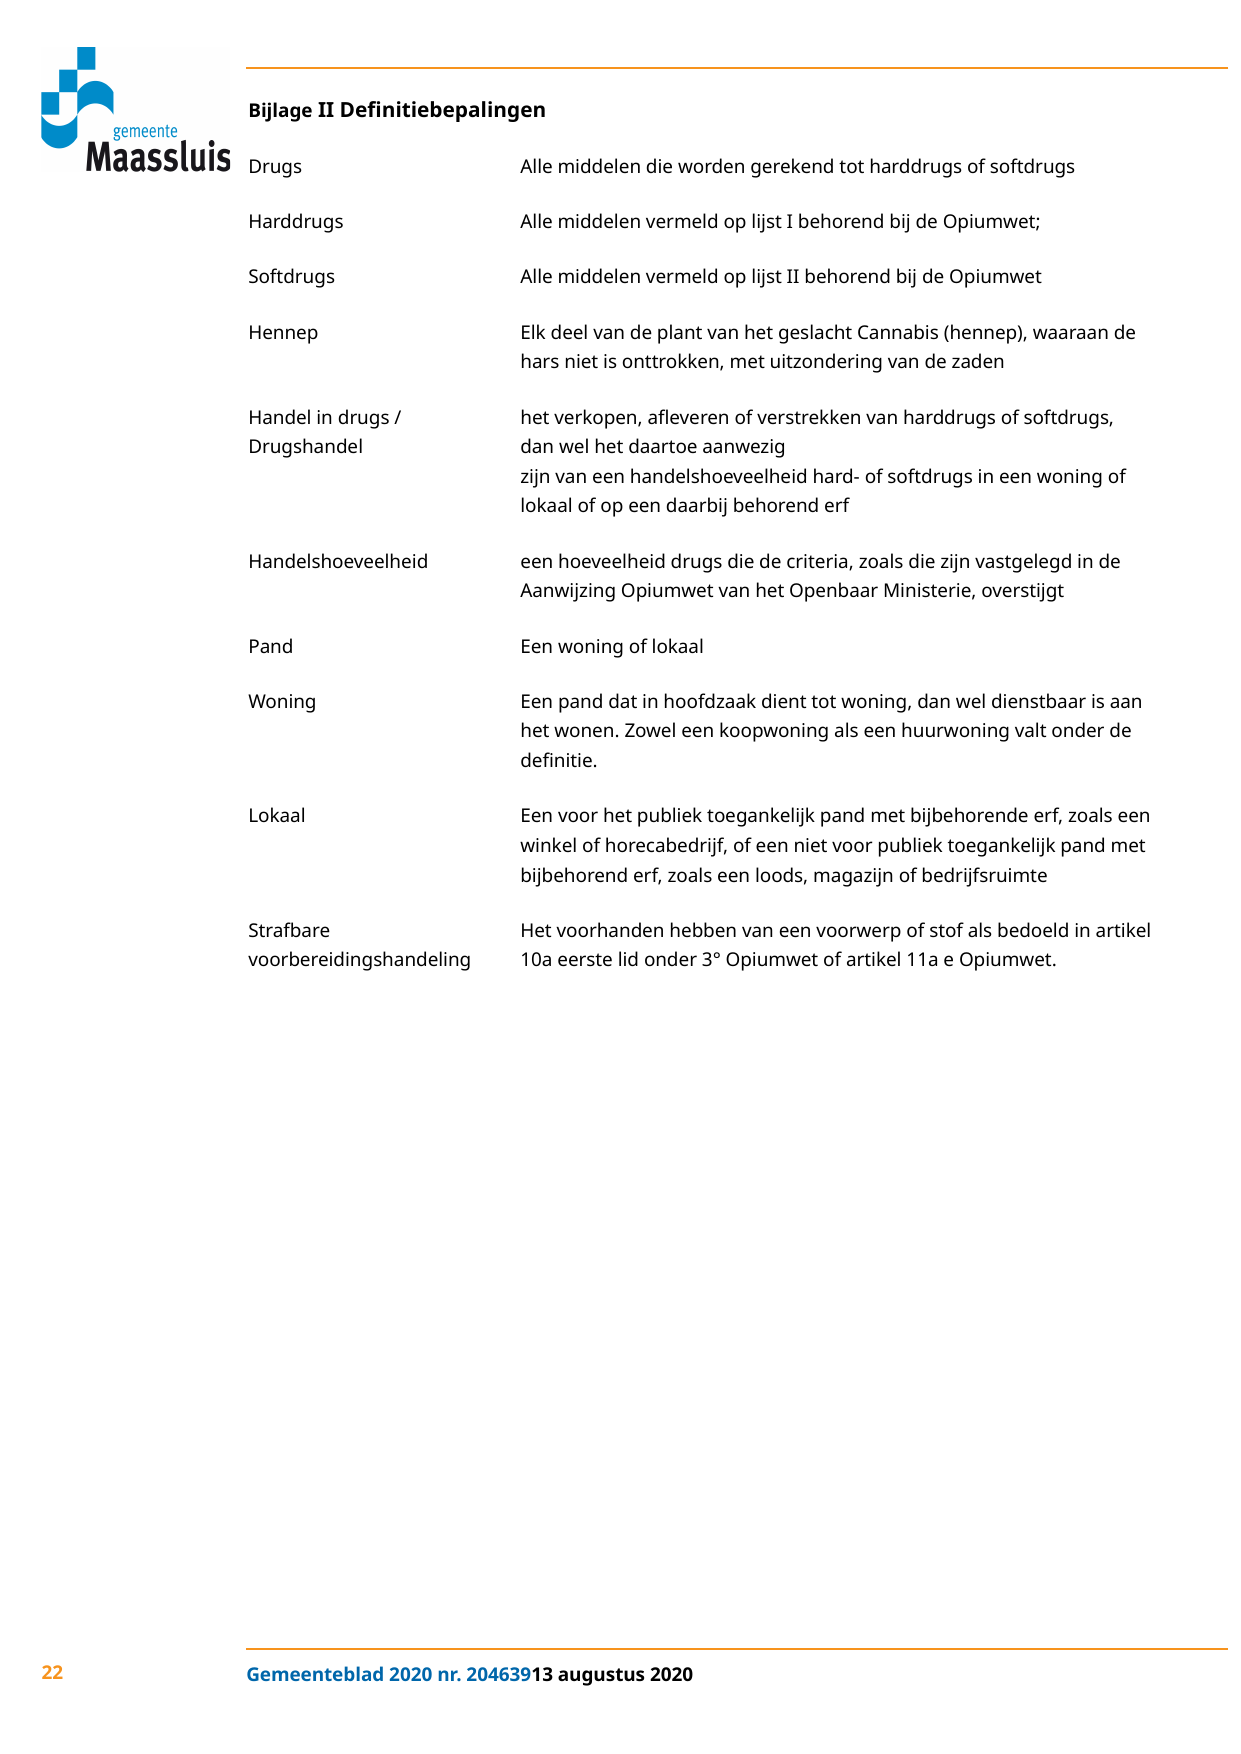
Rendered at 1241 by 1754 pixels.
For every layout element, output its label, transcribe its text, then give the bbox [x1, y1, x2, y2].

table_cell Hennep [248, 319, 520, 404]
table_cell Strafbare voorbereidingshandeling [248, 917, 520, 1002]
table_cell Harddrugs [248, 208, 520, 264]
table_cell Woning [248, 688, 520, 803]
table_header Alle middelen die worden gerekend tot harddrugs of softdrugs [520, 153, 1152, 208]
table_cell Lokaal [248, 803, 520, 917]
table_cell Softdrugs [248, 264, 520, 319]
table_cell Handel in drugs / Drugshandel [248, 404, 520, 548]
table_cell Elk deel van de plant van het geslacht Cannabis (hennep), waaraan de hars niet is onttrokken, met uitzondering van de zaden [520, 319, 1152, 404]
table_cell het verkopen, afleveren of verstrekken van harddrugs of softdrugs, dan wel het daartoe aanwezig zijn van een handelshoeveelheid hard- of softdrugs in een woning of lokaal of op een daarbij behorend erf [520, 404, 1152, 548]
table_cell Een voor het publiek toegankelijk pand met bijbehorende erf, zoals een winkel of horecabedrijf, of een niet voor publiek toegankelijk pand met bijbehorend erf, zoals een loods, magazijn of bedrijfsruimte [520, 803, 1152, 917]
table_cell Pand [248, 633, 520, 688]
table_cell Een pand dat in hoofdzaak dient tot woning, dan wel dienstbaar is aan het wonen. Zowel een koopwoning als een huurwoning valt onder de definitie. [520, 688, 1152, 803]
picture [41, 47, 77, 92]
table_cell Het voorhanden hebben van een voorwerp of stof als bedoeld in artikel 10a eerste lid onder 3° Opiumwet of artikel 11a e Opiumwet. [520, 917, 1152, 1002]
table_cell Alle middelen vermeld op lijst II behorend bij de Opiumwet [520, 264, 1152, 319]
table_cell Alle middelen vermeld op lijst I behorend bij de Opiumwet; [520, 208, 1152, 264]
table_header Drugs [248, 153, 520, 208]
table_cell Handelshoeveelheid [248, 548, 520, 633]
table_cell een hoeveelheid drugs die de criteria, zoals die zijn vastgelegd in de Aanwijzing Opiumwet van het Openbaar Ministerie, overstijgt [520, 548, 1152, 633]
text Bijlage II Definitiebepalingen [248, 95, 1152, 123]
picture [41, 47, 231, 172]
table_cell Een woning of lokaal [520, 633, 1152, 688]
